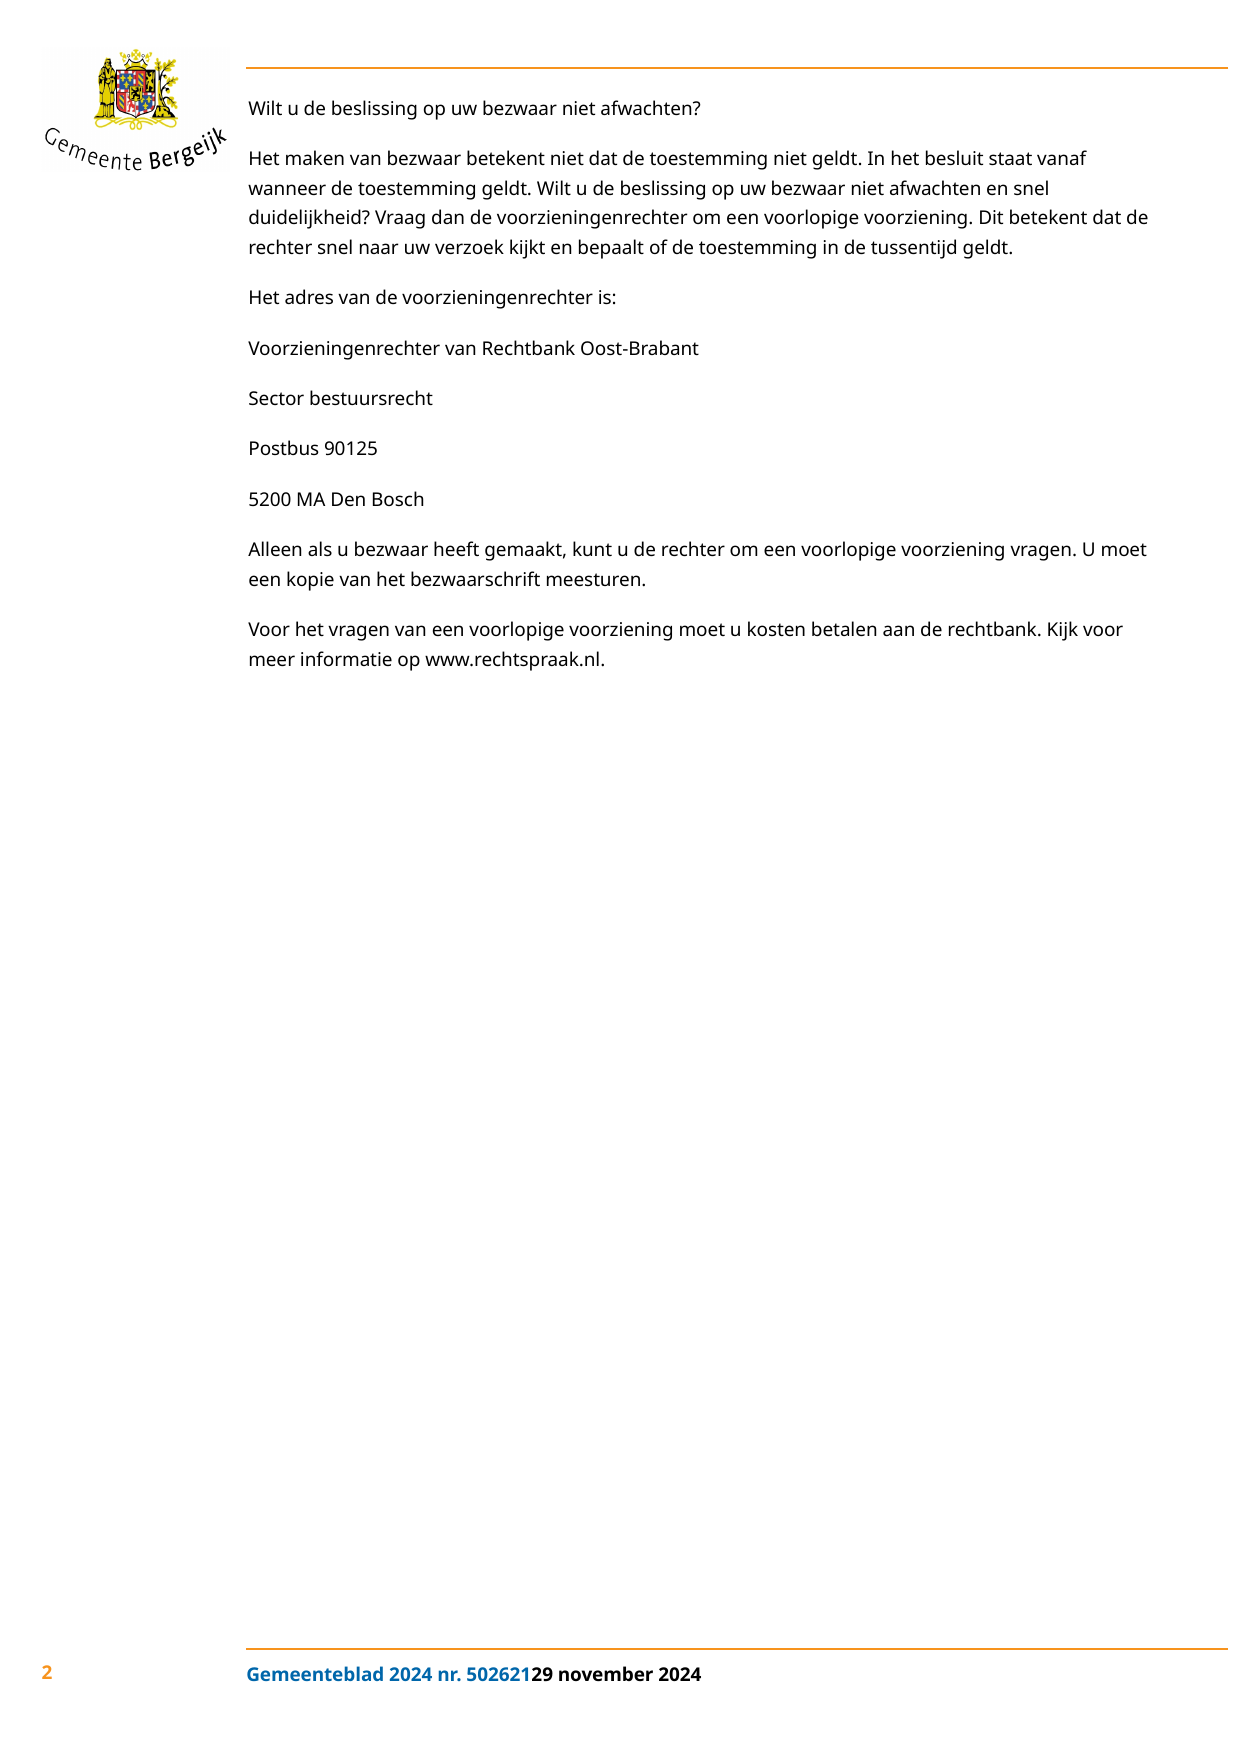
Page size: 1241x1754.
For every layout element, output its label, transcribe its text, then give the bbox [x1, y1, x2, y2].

text Het maken van bezwaar betekent niet dat de toestemming niet geldt. In het besluit staat vanaf wanneer de toestemming geldt. Wilt u de beslissing op uw bezwaar niet afwachten en snel duidelijkheid? Vraag dan de voorzieningenrechter om een voorlopige voorziening. Dit betekent dat de rechter snel naar uw verzoek kijkt en bepaalt of de toestemming in de tussentijd geldt. [248, 145, 1152, 260]
text 5200 MA Den Bosch [248, 486, 1152, 512]
text Sector bestuursrecht [248, 385, 1152, 411]
text Het adres van de voorzieningenrechter is: [248, 284, 1152, 310]
text Alleen als u bezwaar heeft gemaakt, kunt u de rechter om een voorlopige voorziening vragen. U moet een kopie van het bezwaarschrift meesturen. [248, 536, 1152, 592]
picture [41, 47, 231, 172]
text Wilt u de beslissing op uw bezwaar niet afwachten? [248, 95, 1152, 121]
text Voor het vragen van een voorlopige voorziening moet u kosten betalen aan de rechtbank. Kijk voor meer informatie op www.rechtspraak.nl. [248, 616, 1152, 672]
text Postbus 90125 [248, 436, 1152, 461]
text Voorzieningenrechter van Rechtbank Oost-Brabant [248, 335, 1152, 361]
